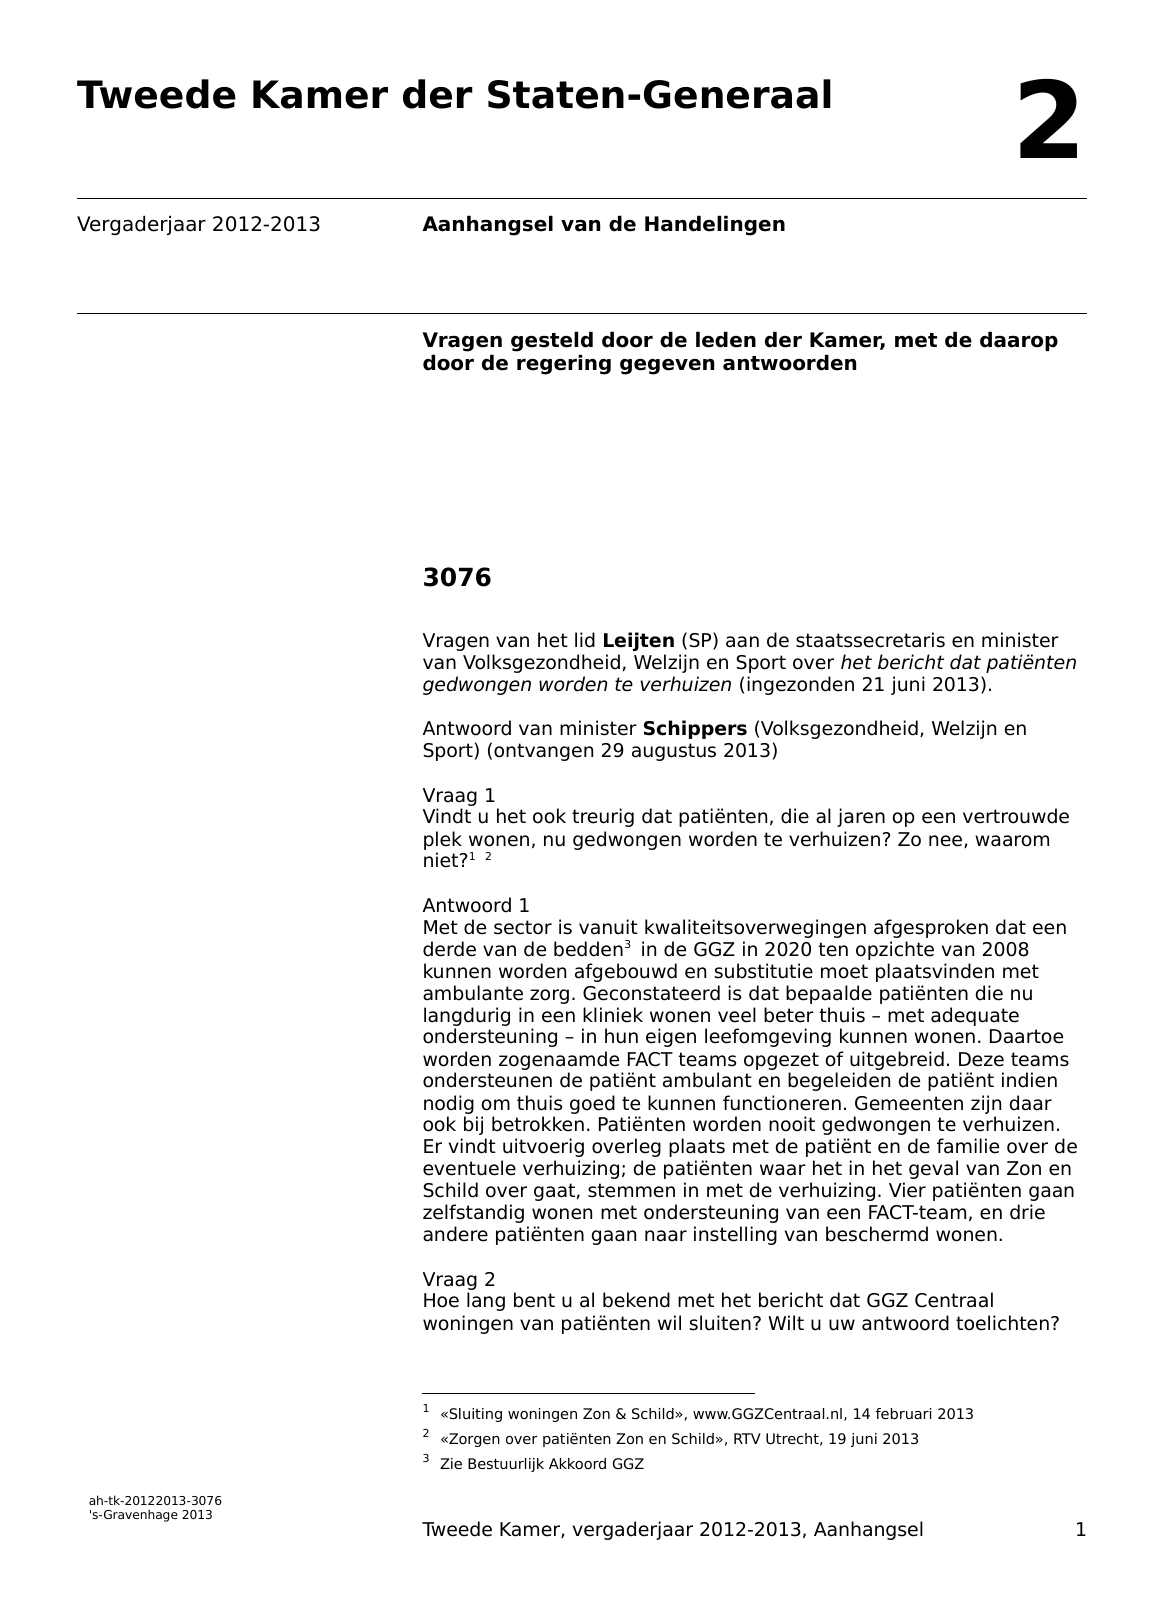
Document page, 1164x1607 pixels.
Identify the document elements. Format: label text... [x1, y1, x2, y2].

table_header Tweede Kamer der Staten-Generaal [77, 59, 886, 198]
table_cell [77, 314, 422, 375]
text Vraag 1 [422, 784, 1087, 806]
text «Sluiting woningen Zon & Schild», www.GGZCentraal.nl, 14 februari 2013 [422, 1402, 1087, 1424]
text Zie Bestuurlijk Akkoord GGZ [422, 1452, 1087, 1474]
text 3076 [422, 563, 1087, 592]
text Vraag 2 [422, 1268, 1087, 1290]
table_cell Vragen gesteld door de leden der Kamer, met de daarop door de regering gegeven antwoorden [422, 314, 1087, 375]
text 's-Gravenhage 2013 [88, 1508, 323, 1522]
text Vragen van het lid Leijten (SP) aan de staatssecretaris en minister van Volksgezondheid, Welzijn en Sport over het bericht dat patiënten gedwongen worden te verhuizen (ingezonden 21 juni 2013). [422, 630, 1087, 696]
table_cell Aanhangsel van de Handelingen [422, 199, 1087, 313]
text «Zorgen over patiënten Zon en Schild», RTV Utrecht, 19 juni 2013 [422, 1427, 1087, 1449]
text ah-tk-20122013-3076 [88, 1494, 323, 1508]
table_header 2 [886, 59, 1087, 198]
text Antwoord van minister Schippers (Volksgezondheid, Welzijn en Sport) (ontvangen 29 augustus 2013) [422, 718, 1087, 762]
text Met de sector is vanuit kwaliteitsoverwegingen afgesproken dat een derde van de bedden in de GGZ in 2020 ten opzichte van 2008 kunnen worden afgebouwd en substitutie moet plaatsvinden met ambulante zorg. Geconstateerd is dat bepaalde patiënten die nu langdurig in een kliniek wonen veel beter thuis – met adequate ondersteuning – in hun eigen leefomgeving kunnen wonen. Daartoe worden zogenaamde FACT teams opgezet of uitgebreid. Deze teams ondersteunen de patiënt ambulant en begeleiden de patiënt indien nodig om thuis goed te kunnen functioneren. Gemeenten zijn daar ook bij betrokken. Patiënten worden nooit gedwongen te verhuizen. Er vindt uitvoerig overleg plaats met de patiënt en de familie over de eventuele verhuizing; de patiënten waar het in het geval van Zon en Schild over gaat, stemmen in met de verhuizing. Vier patiënten gaan zelfstandig wonen met ondersteuning van een FACT-team, en drie andere patiënten gaan naar instelling van beschermd wonen. [422, 917, 1087, 1246]
text Antwoord 1 [422, 894, 1087, 917]
table_cell Vergaderjaar 2012-2013 [77, 199, 422, 313]
text Vindt u het ook treurig dat patiënten, die al jaren op een vertrouwde plek wonen, nu gedwongen worden te verhuizen? Zo nee, waarom niet? [422, 806, 1087, 872]
text Hoe lang bent u al bekend met het bericht dat GGZ Centraal woningen van patiënten wil sluiten? Wilt u uw antwoord toelichten? [422, 1290, 1087, 1334]
